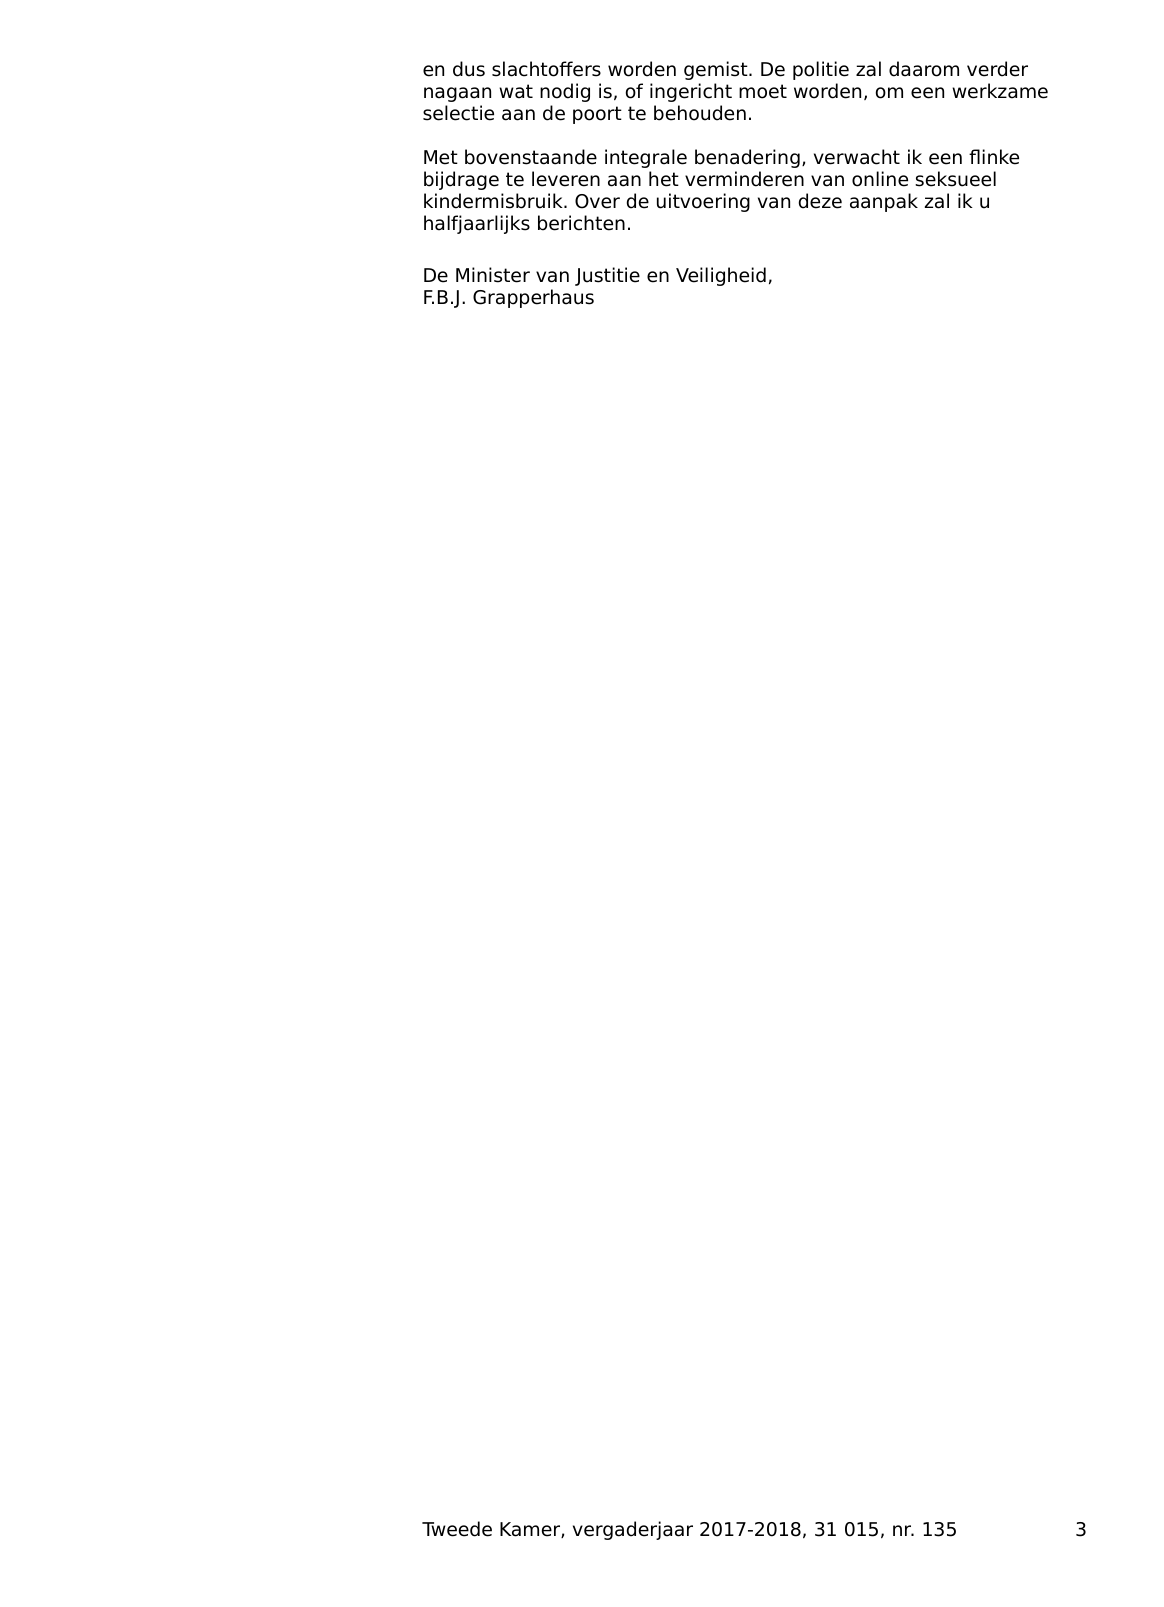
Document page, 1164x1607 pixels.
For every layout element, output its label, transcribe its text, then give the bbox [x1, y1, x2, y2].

text Met bovenstaande integrale benadering, verwacht ik een flinke bijdrage te leveren aan het verminderen van online seksueel kindermisbruik. Over de uitvoering van deze aanpak zal ik u halfjaarlijks berichten. [422, 147, 1087, 235]
text De Minister van Justitie en Veiligheid, F.B.J. Grapperhaus [422, 265, 1087, 309]
text en dus slachtoffers worden gemist. De politie zal daarom verder nagaan wat nodig is, of ingericht moet worden, om een werkzame selectie aan de poort te behouden. [422, 59, 1087, 125]
